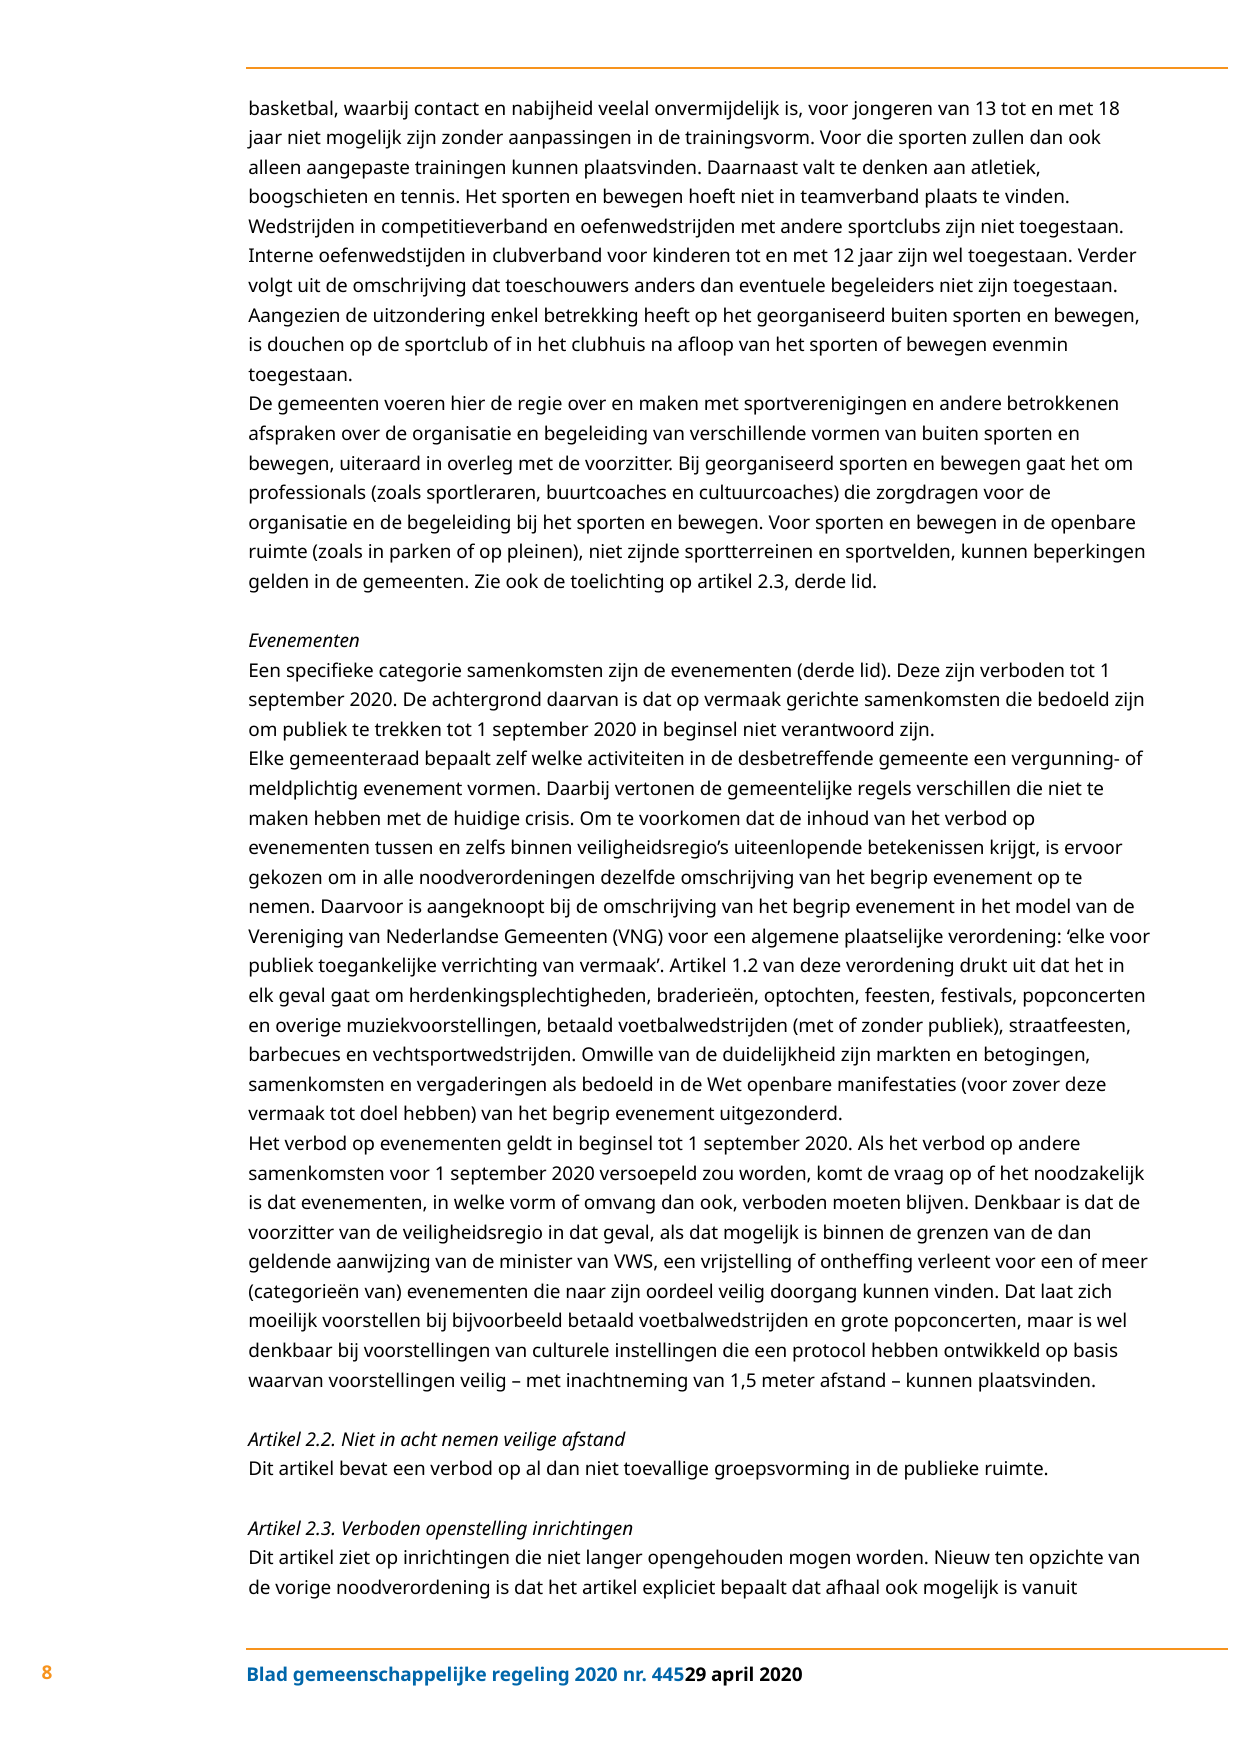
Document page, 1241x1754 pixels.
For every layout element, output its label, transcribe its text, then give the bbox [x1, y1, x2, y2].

picture [41, 47, 231, 172]
text De gemeenten voeren hier de regie over en maken met sportverenigingen en andere betrokkenen afspraken over de organisatie en begeleiding van verschillende vormen van buiten sporten en bewegen, uiteraard in overleg met de voorzitter. Bij georganiseerd sporten en bewegen gaat het om professionals (zoals sportleraren, buurtcoaches en cultuurcoaches) die zorgdragen voor de organisatie en de begeleiding bij het sporten en bewegen. Voor sporten en bewegen in de openbare ruimte (zoals in parken of op pleinen), niet zijnde sportterreinen en sportvelden, kunnen beperkingen gelden in de gemeenten. Zie ook de toelichting op artikel 2.3, derde lid. [248, 391, 1152, 594]
text Evenementen [248, 627, 1152, 653]
text basketbal, waarbij contact en nabijheid veelal onvermijdelijk is, voor jongeren van 13 tot en met 18 jaar niet mogelijk zijn zonder aanpassingen in de trainingsvorm. Voor die sporten zullen dan ook alleen aangepaste trainingen kunnen plaatsvinden. Daarnaast valt te denken aan atletiek, boogschieten en tennis. Het sporten en bewegen hoeft niet in teamverband plaats te vinden. Wedstrijden in competitieverband en oefenwedstrijden met andere sportclubs zijn niet toegestaan. Interne oefenwedstijden in clubverband voor kinderen tot en met 12 jaar zijn wel toegestaan. Verder volgt uit de omschrijving dat toeschouwers anders dan eventuele begeleiders niet zijn toegestaan. Aangezien de uitzondering enkel betrekking heeft op het georganiseerd buiten sporten en bewegen, is douchen op de sportclub of in het clubhuis na afloop van het sporten of bewegen evenmin toegestaan. [248, 95, 1152, 387]
text Een specifieke categorie samenkomsten zijn de evenementen (derde lid). Deze zijn verboden tot 1 september 2020. De achtergrond daarvan is dat op vermaak gerichte samenkomsten die bedoeld zijn om publiek te trekken tot 1 september 2020 in beginsel niet verantwoord zijn. [248, 657, 1152, 742]
text Dit artikel bevat een verbod op al dan niet toevallige groepsvorming in de publieke ruimte. [248, 1456, 1152, 1481]
text Het verbod op evenementen geldt in beginsel tot 1 september 2020. Als het verbod op andere samenkomsten voor 1 september 2020 versoepeld zou worden, komt de vraag op of het noodzakelijk is dat evenementen, in welke vorm of omvang dan ook, verboden moeten blijven. Denkbaar is dat de voorzitter van de veiligheidsregio in dat geval, als dat mogelijk is binnen de grenzen van de dan geldende aanwijzing van de minister van VWS, een vrijstelling of ontheffing verleent voor een of meer (categorieën van) evenementen die naar zijn oordeel veilig doorgang kunnen vinden. Dat laat zich moeilijk voorstellen bij bijvoorbeeld betaald voetbalwedstrijden en grote popconcerten, maar is wel denkbaar bij voorstellingen van culturele instellingen die een protocol hebben ontwikkeld op basis waarvan voorstellingen veilig – met inachtneming van 1,5 meter afstand – kunnen plaatsvinden. [248, 1130, 1152, 1393]
text Dit artikel ziet op inrichtingen die niet langer opengehouden mogen worden. Nieuw ten opzichte van de vorige noodverordening is dat het artikel expliciet bepaalt dat afhaal ook mogelijk is vanuit [248, 1544, 1152, 1600]
text Artikel 2.2. Niet in acht nemen veilige afstand [248, 1426, 1152, 1452]
text Artikel 2.3. Verboden openstelling inrichtingen [248, 1515, 1152, 1541]
text Elke gemeenteraad bepaalt zelf welke activiteiten in de desbetreffende gemeente een vergunning- of meldplichtig evenement vormen. Daarbij vertonen de gemeentelijke regels verschillen die niet te maken hebben met de huidige crisis. Om te voorkomen dat de inhoud van het verbod op evenementen tussen en zelfs binnen veiligheidsregio’s uiteenlopende betekenissen krijgt, is ervoor gekozen om in alle noodverordeningen dezelfde omschrijving van het begrip evenement op te nemen. Daarvoor is aangeknoopt bij de omschrijving van het begrip evenement in het model van de Vereniging van Nederlandse Gemeenten (VNG) voor een algemene plaatselijke verordening: ‘elke voor publiek toegankelijke verrichting van vermaak’. Artikel 1.2 van deze verordening drukt uit dat het in elk geval gaat om herdenkingsplechtigheden, braderieën, optochten, feesten, festivals, popconcerten en overige muziekvoorstellingen, betaald voetbalwedstrijden (met of zonder publiek), straatfeesten, barbecues en vechtsportwedstrijden. Omwille van de duidelijkheid zijn markten en betogingen, samenkomsten en vergaderingen als bedoeld in de Wet openbare manifestaties (voor zover deze vermaak tot doel hebben) van het begrip evenement uitgezonderd. [248, 746, 1152, 1126]
